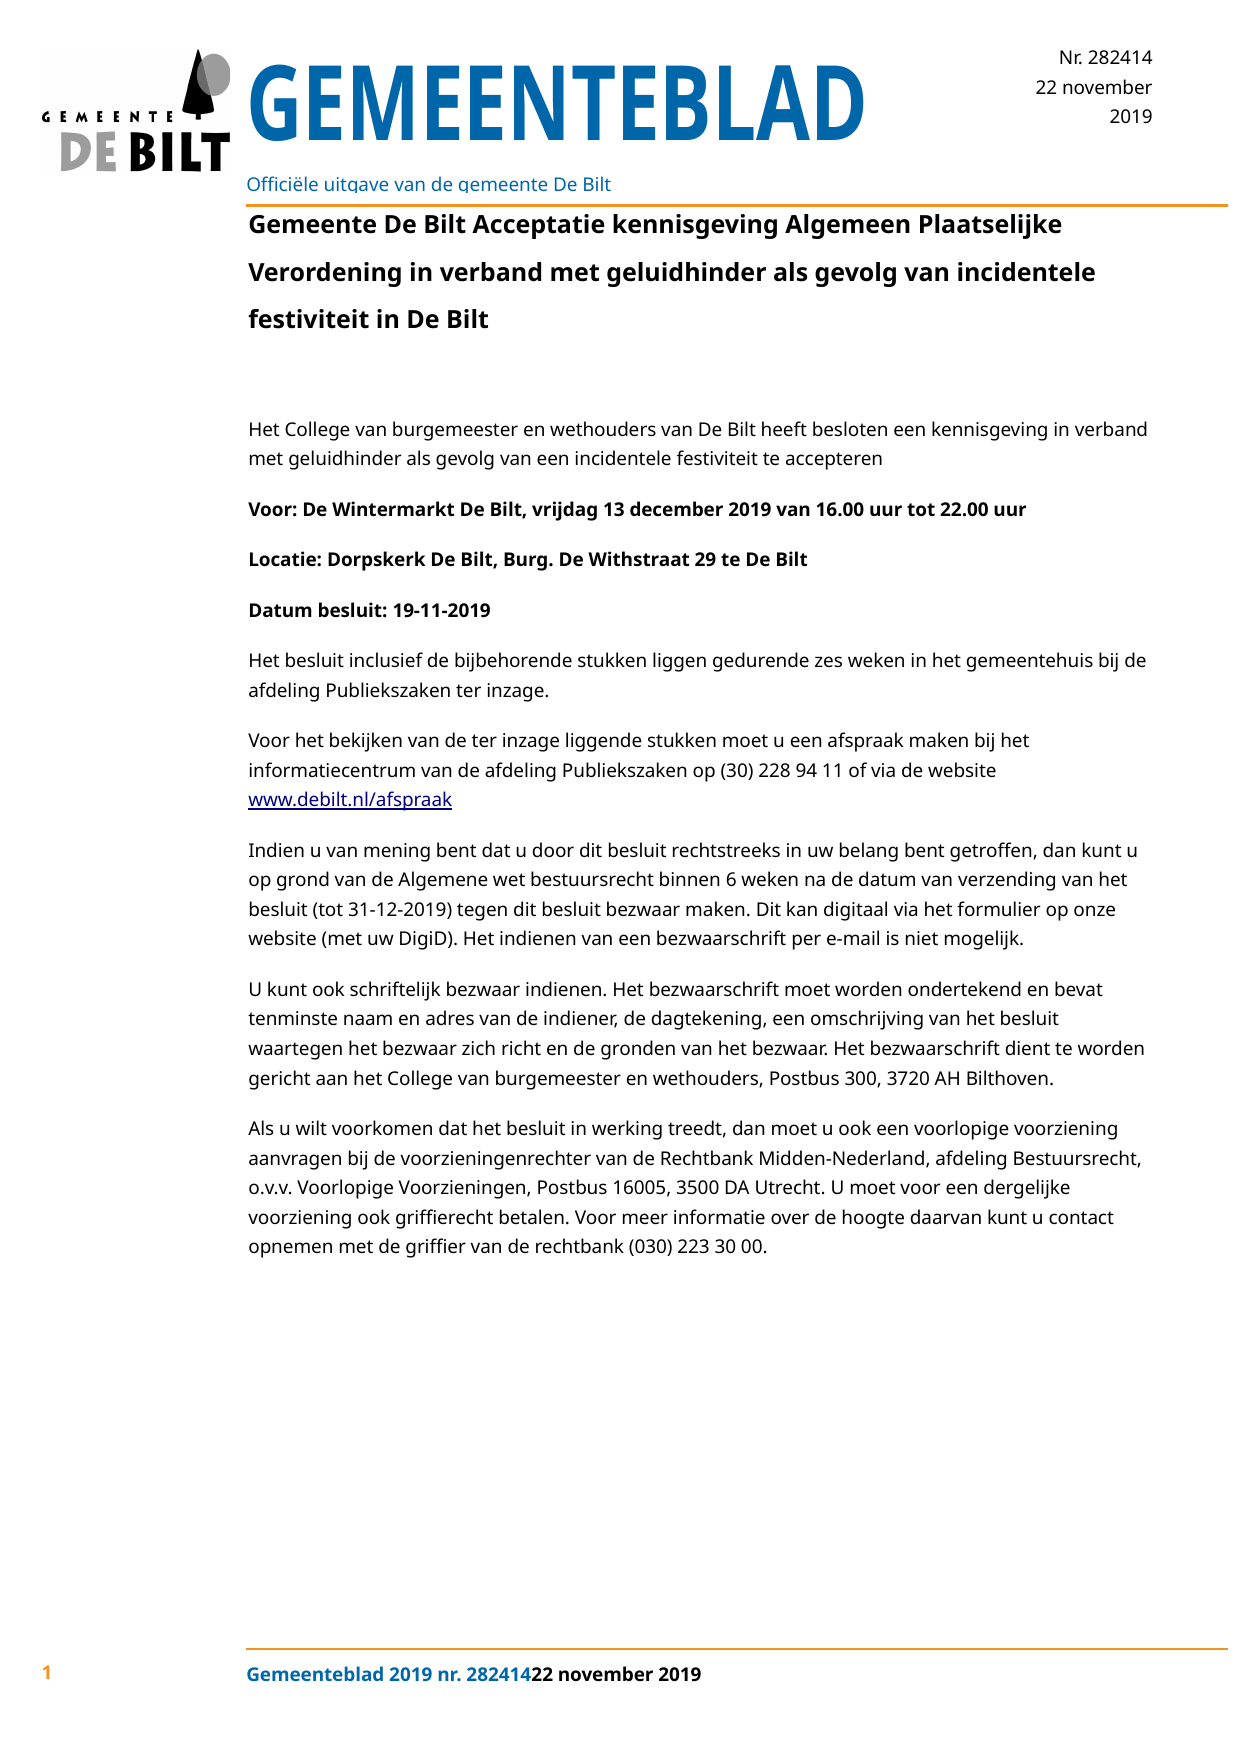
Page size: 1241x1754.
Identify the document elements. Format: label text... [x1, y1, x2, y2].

text Het College van burgemeester en wethouders van De Bilt heeft besloten een kennisgeving in verband met geluidhinder als gevolg van een incidentele festiviteit te accepteren [248, 416, 1152, 471]
text Indien u van mening bent dat u door dit besluit rechtstreeks in uw belang bent getroffen, dan kunt u op grond van de Algemene wet bestuursrecht binnen 6 weken na de datum van verzending van het besluit (tot 31-12-2019) tegen dit besluit bezwaar maken. Dit kan digitaal via het formulier op onze website (met uw DigiD). Het indienen van een bezwaarschrift per e-mail is niet mogelijk. [248, 837, 1152, 951]
text Voor het bekijken van de ter inzage liggende stukken moet u een afspraak maken bij het informatiecentrum van de afdeling Publiekszaken op (30) 228 94 11 of via de website www.debilt.nl/afspraak [248, 727, 1152, 812]
text Locatie: Dorpskerk De Bilt, Burg. De Withstraat 29 te De Bilt [248, 546, 1152, 572]
text U kunt ook schriftelijk bezwaar indienen. Het bezwaarschrift moet worden ondertekend en bevat tenminste naam en adres van de indiener, de dagtekening, een omschrijving van het besluit waartegen het bezwaar zich richt en de gronden van het bezwaar. Het bezwaarschrift dient te worden gericht aan het College van burgemeester en wethouders, Postbus 300, 3720 AH Bilthoven. [248, 976, 1152, 1090]
text Voor: De Wintermarkt De Bilt, vrijdag 13 december 2019 van 16.00 uur tot 22.00 uur [248, 496, 1152, 522]
text Gemeente De Bilt Acceptatie kennisgeving Algemeen Plaatselijke Verordening in verband met geluidhinder als gevolg van incidentele festiviteit in De Bilt [248, 207, 1152, 336]
text Het besluit inclusief de bijbehorende stukken liggen gedurende zes weken in het gemeentehuis bij de afdeling Publiekszaken ter inzage. [248, 647, 1152, 702]
text Datum besluit: 19-11-2019 [248, 597, 1152, 622]
text Als u wilt voorkomen dat het besluit in werking treedt, dan moet u ook een voorlopige voorziening aanvragen bij de voorzieningenrechter van de Rechtbank Midden-Nederland, afdeling Bestuursrecht, o.v.v. Voorlopige Voorzieningen, Postbus 16005, 3500 DA Utrecht. U moet voor een dergelijke voorziening ook griffierecht betalen. Voor meer informatie over de hoogte daarvan kunt u contact opnemen met de griffier van de rechtbank (030) 223 30 00. [248, 1115, 1152, 1259]
picture [41, 47, 231, 172]
